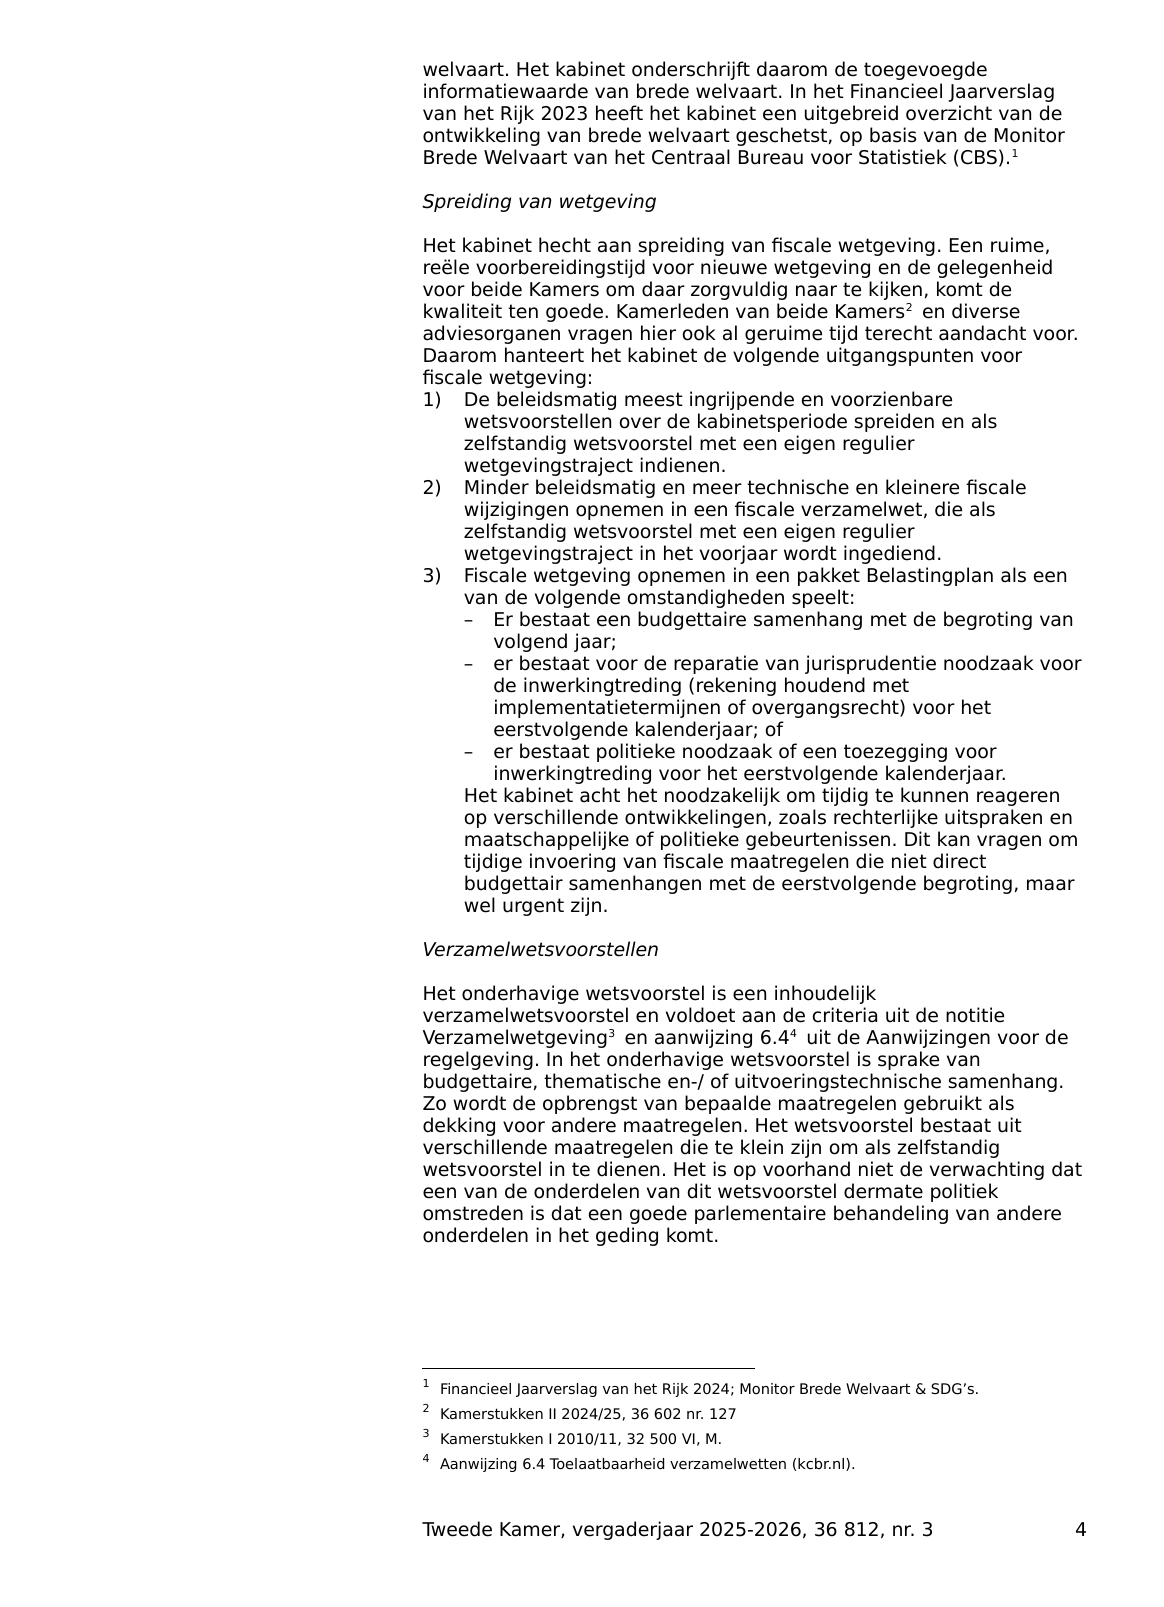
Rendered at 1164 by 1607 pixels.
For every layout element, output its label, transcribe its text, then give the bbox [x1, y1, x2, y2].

text 1) De beleidsmatig meest ingrijpende en voorzienbare wetsvoorstellen over de kabinetsperiode spreiden en als zelfstandig wetsvoorstel met een eigen regulier wetgevingstraject indienen. [422, 389, 1087, 477]
text Aanwijzing 6.4 Toelaatbaarheid verzamelwetten (kcbr.nl). [422, 1452, 1087, 1474]
text Het kabinet hecht aan spreiding van fiscale wetgeving. Een ruime, reële voorbereidingstijd voor nieuwe wetgeving en de gelegenheid voor beide Kamers om daar zorgvuldig naar te kijken, komt de kwaliteit ten goede. Kamerleden van beide Kamers en diverse adviesorganen vragen hier ook al geruime tijd terecht aandacht voor. Daarom hanteert het kabinet de volgende uitgangspunten voor fiscale wetgeving: [422, 235, 1087, 389]
text – er bestaat politieke noodzaak of een toezegging voor inwerkingtreding voor het eerstvolgende kalenderjaar. [464, 741, 1087, 785]
text – er bestaat voor de reparatie van jurisprudentie noodzaak voor de inwerkingtreding (rekening houdend met implementatietermijnen of overgangsrecht) voor het eerstvolgende kalenderjaar; of [464, 653, 1087, 741]
subtitle Spreiding van wetgeving [422, 191, 1087, 213]
text Kamerstukken I 2010/11, 32 500 VI, M. [422, 1427, 1087, 1449]
text 3) Fiscale wetgeving opnemen in een pakket Belastingplan als een van de volgende omstandigheden speelt: [422, 565, 1087, 609]
text – Er bestaat een budgettaire samenhang met de begroting van volgend jaar; [464, 609, 1087, 653]
text welvaart. Het kabinet onderschrijft daarom de toegevoegde informatiewaarde van brede welvaart. In het Financieel Jaarverslag van het Rijk 2023 heeft het kabinet een uitgebreid overzicht van de ontwikkeling van brede welvaart geschetst, op basis van de Monitor Brede Welvaart van het Centraal Bureau voor Statistiek (CBS). [422, 59, 1087, 169]
text Het kabinet acht het noodzakelijk om tijdig te kunnen reageren op verschillende ontwikkelingen, zoals rechterlijke uitspraken en maatschappelijke of politieke gebeurtenissen. Dit kan vragen om tijdige invoering van fiscale maatregelen die niet direct budgettair samenhangen met de eerstvolgende begroting, maar wel urgent zijn. [464, 785, 1087, 917]
text Het onderhavige wetsvoorstel is een inhoudelijk verzamelwetsvoorstel en voldoet aan de criteria uit de notitie Verzamelwetgeving en aanwijzing 6.4 uit de Aanwijzingen voor de regelgeving. In het onderhavige wetsvoorstel is sprake van budgettaire, thematische en-/ of uitvoeringstechnische samenhang. Zo wordt de opbrengst van bepaalde maatregelen gebruikt als dekking voor andere maatregelen. Het wetsvoorstel bestaat uit verschillende maatregelen die te klein zijn om als zelfstandig wetsvoorstel in te dienen. Het is op voorhand niet de verwachting dat een van de onderdelen van dit wetsvoorstel dermate politiek omstreden is dat een goede parlementaire behandeling van andere onderdelen in het geding komt. [422, 983, 1087, 1247]
subtitle Verzamelwetsvoorstellen [422, 939, 1087, 961]
text Financieel Jaarverslag van het Rijk 2024; Monitor Brede Welvaart & SDG’s. [422, 1377, 1087, 1399]
text 2) Minder beleidsmatig en meer technische en kleinere fiscale wijzigingen opnemen in een fiscale verzamelwet, die als zelfstandig wetsvoorstel met een eigen regulier wetgevingstraject in het voorjaar wordt ingediend. [422, 477, 1087, 565]
text Kamerstukken II 2024/25, 36 602 nr. 127 [422, 1402, 1087, 1424]
